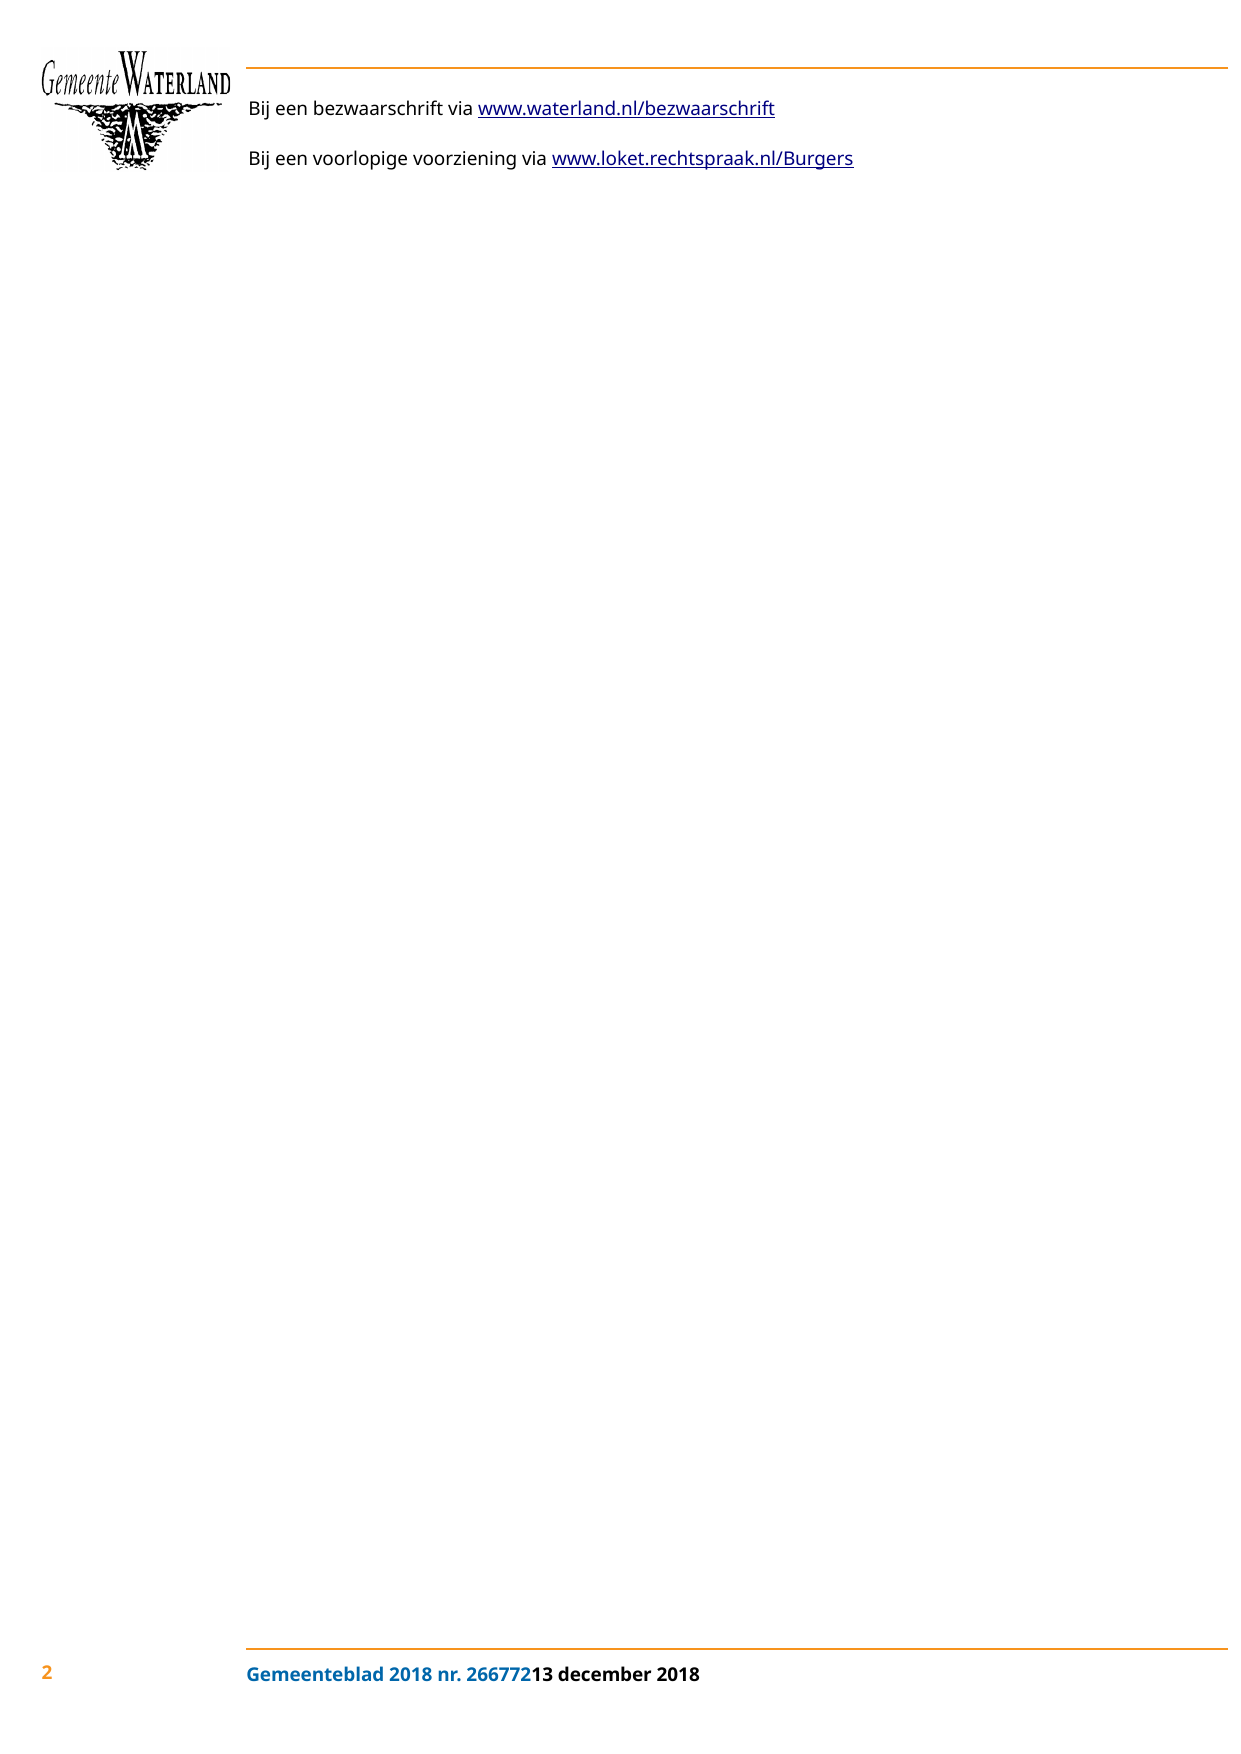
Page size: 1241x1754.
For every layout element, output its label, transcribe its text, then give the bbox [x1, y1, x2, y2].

text Bij een bezwaarschrift via www.waterland.nl/bezwaarschrift [248, 95, 1152, 121]
picture [41, 47, 231, 172]
text Bij een voorlopige voorziening via www.loket.rechtspraak.nl/Burgers [248, 145, 1152, 171]
